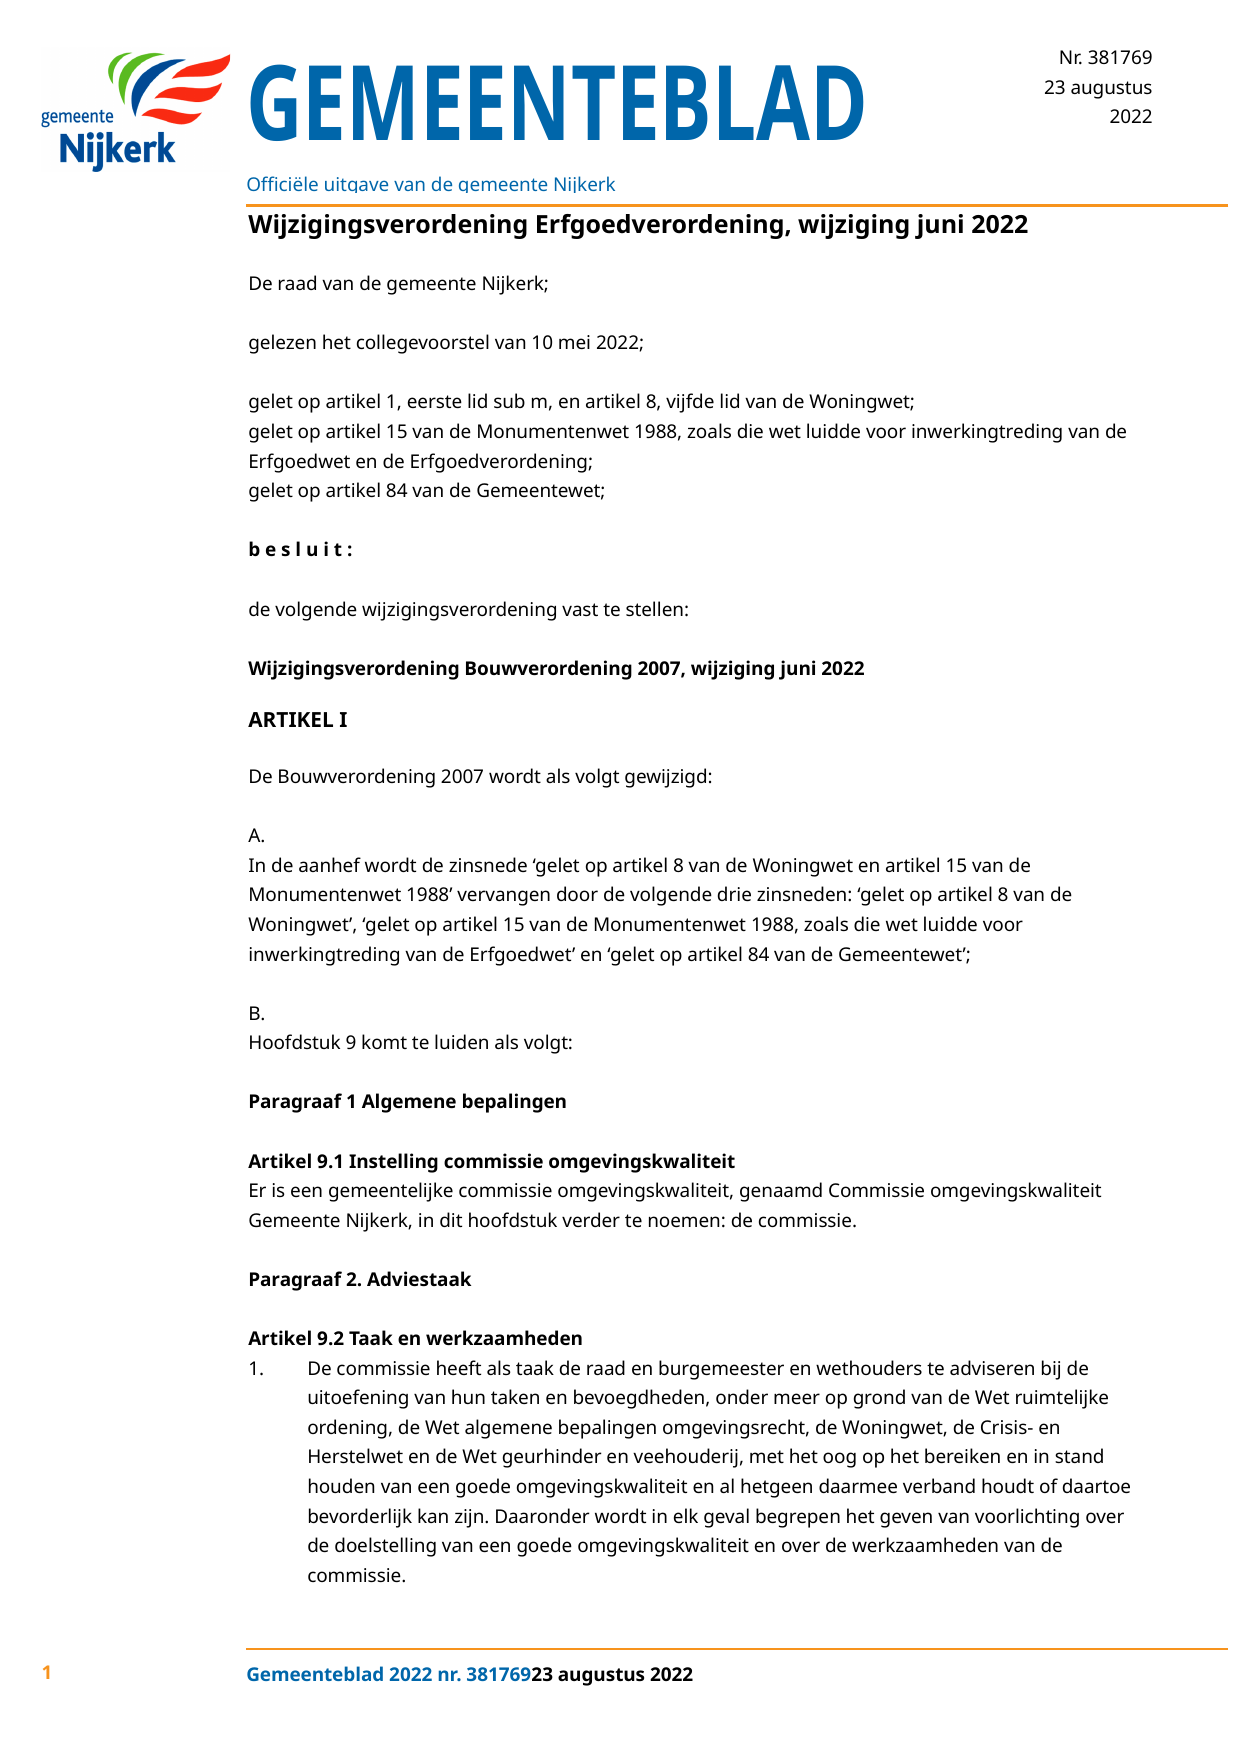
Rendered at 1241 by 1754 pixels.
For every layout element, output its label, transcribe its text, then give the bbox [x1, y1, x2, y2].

picture [41, 47, 231, 172]
text B. [248, 1000, 1152, 1026]
text ARTIKEL I [248, 705, 1152, 734]
text Wijzigingsverordening Bouwverordening 2007, wijziging juni 2022 [248, 655, 1152, 681]
text de volgende wijzigingsverordening vast te stellen: [248, 596, 1152, 621]
text Paragraaf 2. Adviestaak [248, 1266, 1152, 1292]
list De commissie heeft als taak de raad en burgemeester en wethouders te adviseren bij de uitoefening van hun taken en bevoegdheden, onder meer op grond van de Wet ruimtelijke ordening, de Wet algemene bepalingen omgevingsrecht, de Woningwet, de Crisis- en Herstelwet en de Wet geurhinder en veehouderij, met het oog op het bereiken en in stand houden van een goede omgevingskwaliteit en al hetgeen daarmee verband houdt of daartoe bevorderlijk kan zijn. Daaronder wordt in elk geval begrepen het geven van voorlichting over de doelstelling van een goede omgevingskwaliteit en over de werkzaamheden van de commissie. [248, 1355, 1152, 1588]
text A. [248, 822, 1152, 848]
text Wijzigingsverordening Erfgoedverordening, wijziging juni 2022 [248, 207, 1152, 241]
text gelet op artikel 84 van de Gemeentewet; [248, 477, 1152, 503]
text gelezen het collegevoorstel van 10 mei 2022; [248, 329, 1152, 355]
text Artikel 9.2 Taak en werkzaamheden [248, 1325, 1152, 1351]
text gelet op artikel 15 van de Monumentenwet 1988, zoals die wet luidde voor inwerkingtreding van de Erfgoedwet en de Erfgoedverordening; [248, 418, 1152, 473]
text gelet op artikel 1, eerste lid sub m, en artikel 8, vijfde lid van de Woningwet; [248, 389, 1152, 414]
text Paragraaf 1 Algemene bepalingen [248, 1089, 1152, 1114]
text De Bouwverordening 2007 wordt als volgt gewijzigd: [248, 763, 1152, 789]
text Er is een gemeentelijke commissie omgevingskwaliteit, genaamd Commissie omgevingskwaliteit Gemeente Nijkerk, in dit hoofdstuk verder te noemen: de commissie. [248, 1177, 1152, 1233]
text Hoofdstuk 9 komt te luiden als volgt: [248, 1029, 1152, 1055]
text Artikel 9.1 Instelling commissie omgevingskwaliteit [248, 1148, 1152, 1174]
text De raad van de gemeente Nijkerk; [248, 270, 1152, 296]
text In de aanhef wordt de zinsnede ‘gelet op artikel 8 van de Woningwet en artikel 15 van de Monumentenwet 1988’ vervangen door de volgende drie zinsneden: ‘gelet op artikel 8 van de Woningwet’, ‘gelet op artikel 15 van de Monumentenwet 1988, zoals die wet luidde voor inwerkingtreding van de Erfgoedwet’ en ‘gelet op artikel 84 van de Gemeentewet’; [248, 852, 1152, 967]
text b e s l u i t : [248, 537, 1152, 562]
